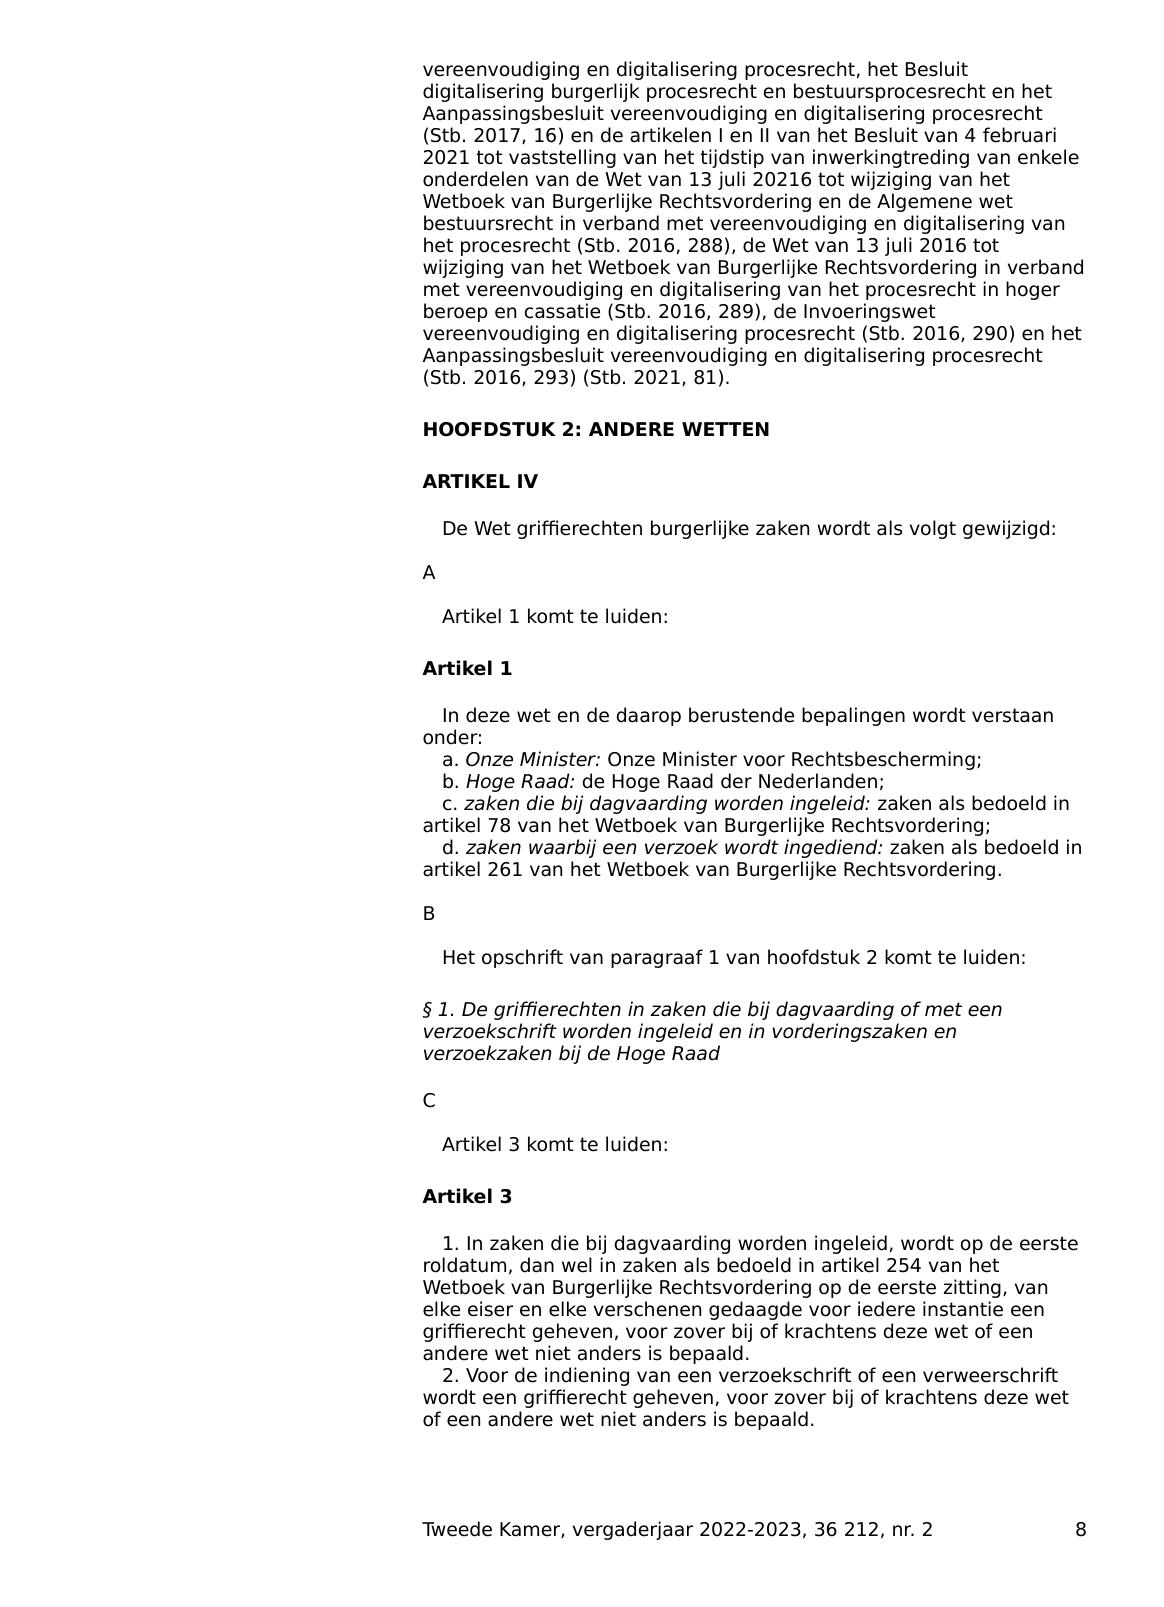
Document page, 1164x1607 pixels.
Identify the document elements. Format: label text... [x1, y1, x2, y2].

text De Wet griffierechten burgerlijke zaken wordt als volgt gewijzigd: [422, 518, 1087, 540]
text c. zaken die bij dagvaarding worden ingeleid: zaken als bedoeld in artikel 78 van het Wetboek van Burgerlijke Rechtsvordering; [422, 793, 1087, 837]
text Het opschrift van paragraaf 1 van hoofdstuk 2 komt te luiden: [422, 947, 1087, 969]
subtitle § 1. De griffierechten in zaken die bij dagvaarding of met een verzoekschrift worden ingeleid en in vorderingszaken en verzoekzaken bij de Hoge Raad [422, 999, 1087, 1065]
text d. zaken waarbij een verzoek wordt ingediend: zaken als bedoeld in artikel 261 van het Wetboek van Burgerlijke Rechtsvordering. [422, 837, 1087, 881]
subtitle ARTIKEL IV [422, 471, 1087, 493]
text vereenvoudiging en digitalisering procesrecht, het Besluit digitalisering burgerlijk procesrecht en bestuursprocesrecht en het Aanpassingsbesluit vereenvoudiging en digitalisering procesrecht (Stb. 2017, 16) en de artikelen I en II van het Besluit van 4 februari 2021 tot vaststelling van het tijdstip van inwerkingtreding van enkele onderdelen van de Wet van 13 juli 20216 tot wijziging van het Wetboek van Burgerlijke Rechtsvordering en de Algemene wet bestuursrecht in verband met vereenvoudiging en digitalisering van het procesrecht (Stb. 2016, 288), de Wet van 13 juli 2016 tot wijziging van het Wetboek van Burgerlijke Rechtsvordering in verband met vereenvoudiging en digitalisering van het procesrecht in hoger beroep en cassatie (Stb. 2016, 289), de Invoeringswet vereenvoudiging en digitalisering procesrecht (Stb. 2016, 290) en het Aanpassingsbesluit vereenvoudiging en digitalisering procesrecht (Stb. 2016, 293) (Stb. 2021, 81). [422, 59, 1087, 389]
text 2. Voor de indiening van een verzoekschrift of een verweerschrift wordt een griffierecht geheven, voor zover bij of krachtens deze wet of een andere wet niet anders is bepaald. [422, 1365, 1087, 1431]
subtitle Artikel 3 [422, 1186, 1087, 1208]
text Artikel 3 komt te luiden: [422, 1134, 1087, 1156]
subtitle HOOFDSTUK 2: ANDERE WETTEN [422, 419, 1087, 441]
text In deze wet en de daarop berustende bepalingen wordt verstaan onder: [422, 705, 1087, 749]
text b. Hoge Raad: de Hoge Raad der Nederlanden; [422, 771, 1087, 793]
text B [422, 903, 1087, 925]
subtitle Artikel 1 [422, 658, 1087, 680]
text A [422, 562, 1087, 584]
text Artikel 1 komt te luiden: [422, 606, 1087, 628]
text a. Onze Minister: Onze Minister voor Rechtsbescherming; [422, 749, 1087, 771]
text C [422, 1090, 1087, 1112]
text 1. In zaken die bij dagvaarding worden ingeleid, wordt op de eerste roldatum, dan wel in zaken als bedoeld in artikel 254 van het Wetboek van Burgerlijke Rechtsvordering op de eerste zitting, van elke eiser en elke verschenen gedaagde voor iedere instantie een griffierecht geheven, voor zover bij of krachtens deze wet of een andere wet niet anders is bepaald. [422, 1233, 1087, 1365]
